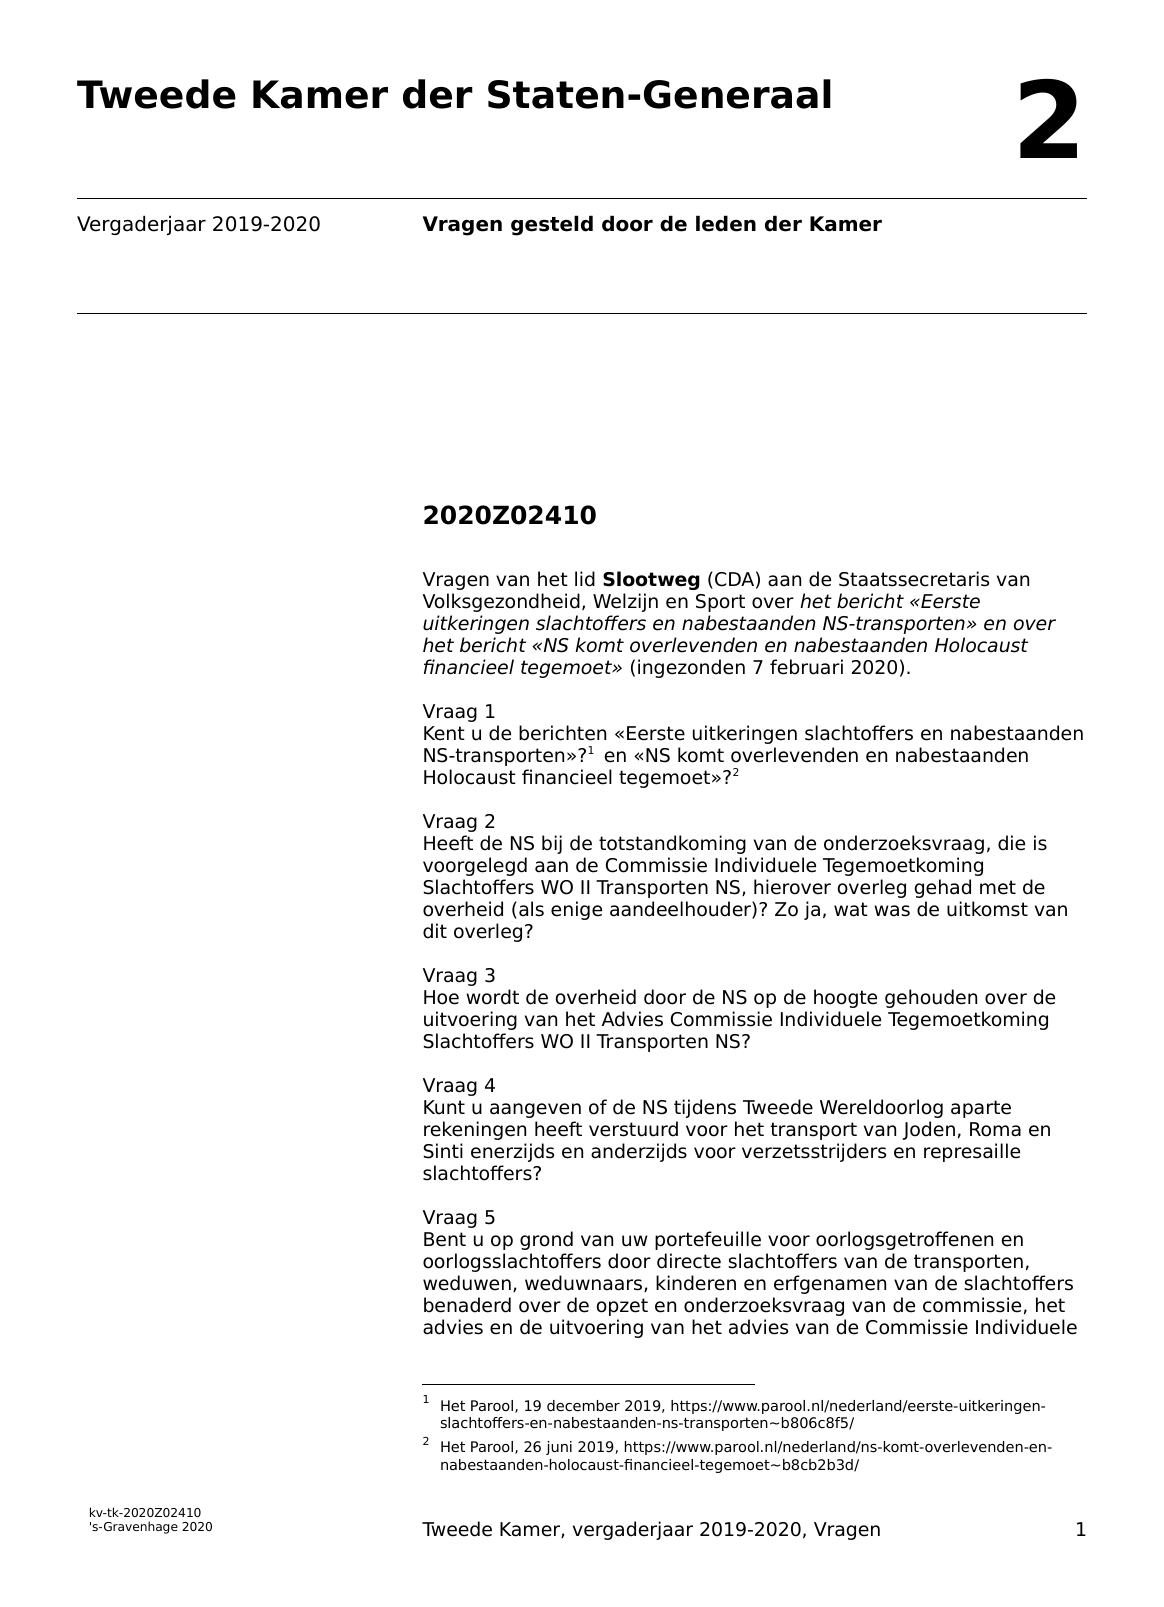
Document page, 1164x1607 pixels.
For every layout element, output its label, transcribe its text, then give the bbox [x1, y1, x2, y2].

text Het Parool, 26 juni 2019, https://www.parool.nl/nederland/ns-komt-overlevenden-en-nabestaanden-holocaust-financieel-tegemoet~b8cb2b3d/ [422, 1435, 1087, 1474]
text Vragen van het lid Slootweg (CDA) aan de Staatssecretaris van Volksgezondheid, Welzijn en Sport over het bericht «Eerste uitkeringen slachtoffers en nabestaanden NS-transporten» en over het bericht «NS komt overlevenden en nabestaanden Holocaust financieel tegemoet» (ingezonden 7 februari 2020). [422, 569, 1087, 679]
text Kunt u aangeven of de NS tijdens Tweede Wereldoorlog aparte rekeningen heeft verstuurd voor het transport van Joden, Roma en Sinti enerzijds en anderzijds voor verzetsstrijders en represaille slachtoffers? [422, 1097, 1087, 1185]
table_cell Vergaderjaar 2019-2020 [77, 199, 422, 313]
text Bent u op grond van uw portefeuille voor oorlogsgetroffenen en oorlogsslachtoffers door directe slachtoffers van de transporten, weduwen, weduwnaars, kinderen en erfgenamen van de slachtoffers benaderd over de opzet en onderzoeksvraag van de commissie, het advies en de uitvoering van het advies van de Commissie Individuele [422, 1229, 1087, 1339]
table_header 2 [886, 59, 1087, 198]
text Hoe wordt de overheid door de NS op de hoogte gehouden over de uitvoering van het Advies Commissie Individuele Tegemoetkoming Slachtoffers WO II Transporten NS? [422, 987, 1087, 1053]
text Vraag 2 [422, 811, 1087, 833]
text Vraag 1 [422, 701, 1087, 723]
text Heeft de NS bij de totstandkoming van de onderzoeksvraag, die is voorgelegd aan de Commissie Individuele Tegemoetkoming Slachtoffers WO II Transporten NS, hierover overleg gehad met de overheid (als enige aandeelhouder)? Zo ja, wat was de uitkomst van dit overleg? [422, 833, 1087, 943]
text Vraag 3 [422, 965, 1087, 987]
text kv-tk-2020Z02410 [88, 1506, 323, 1520]
text Vraag 5 [422, 1207, 1087, 1229]
table_header Tweede Kamer der Staten-Generaal [77, 59, 886, 198]
text 2020Z02410 [422, 501, 1087, 531]
table_cell Vragen gesteld door de leden der Kamer [422, 199, 1087, 313]
text Kent u de berichten «Eerste uitkeringen slachtoffers en nabestaanden NS-transporten»? en «NS komt overlevenden en nabestaanden Holocaust financieel tegemoet»? [422, 723, 1087, 789]
text Het Parool, 19 december 2019, https://www.parool.nl/nederland/eerste-uitkeringen-slachtoffers-en-nabestaanden-ns-transporten~b806c8f5/ [422, 1393, 1087, 1432]
text 's-Gravenhage 2020 [88, 1520, 323, 1534]
text Vraag 4 [422, 1075, 1087, 1097]
